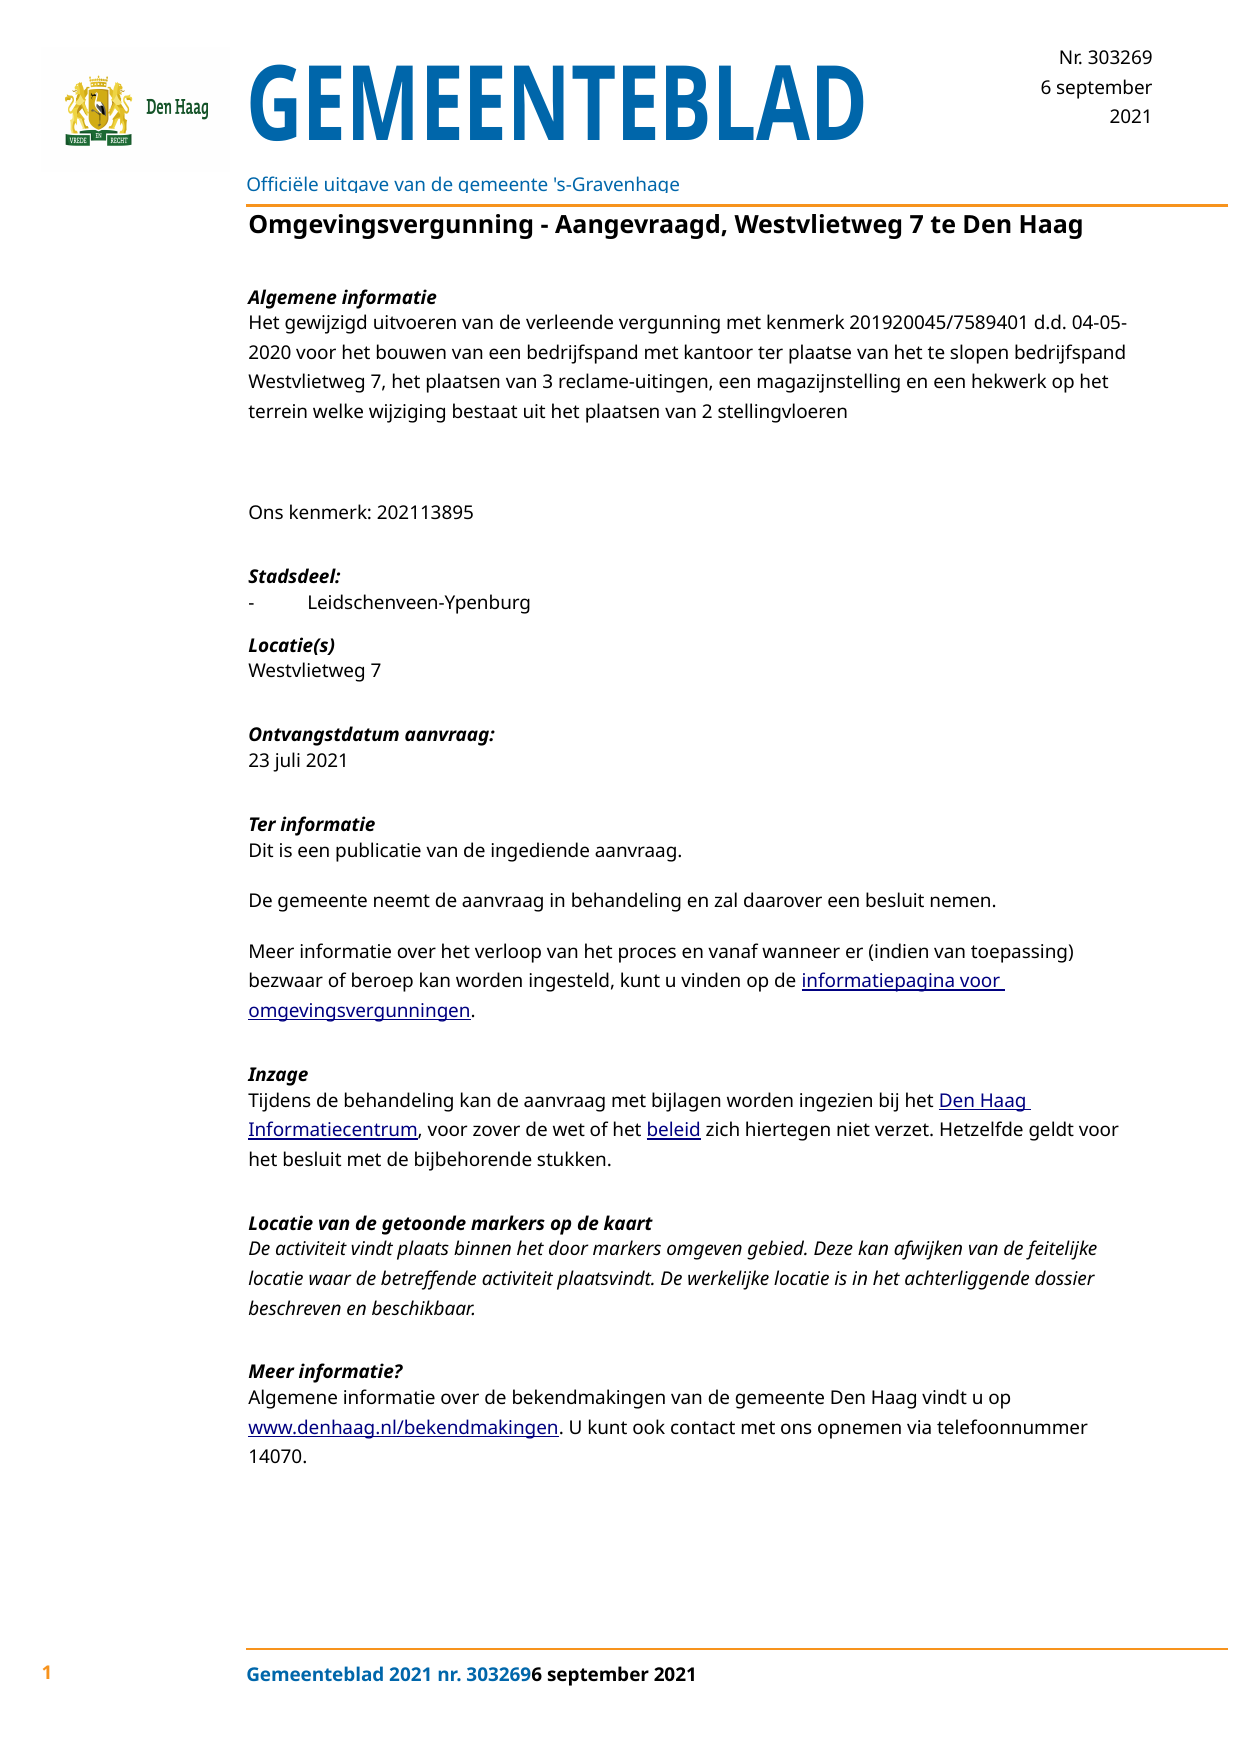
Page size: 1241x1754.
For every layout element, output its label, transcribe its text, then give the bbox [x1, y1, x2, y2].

text De gemeente neemt de aanvraag in behandeling en zal daarover een besluit nemen. [248, 887, 1152, 913]
text Het gewijzigd uitvoeren van de verleende vergunning met kenmerk 201920045/7589401 d.d. 04-05-2020 voor het bouwen van een bedrijfspand met kantoor ter plaatse van het te slopen bedrijfspand Westvlietweg 7, het plaatsen van 3 reclame-uitingen, een magazijnstelling en een hekwerk op het terrein welke wijziging bestaat uit het plaatsen van 2 stellingvloeren [248, 309, 1152, 424]
text Algemene informatie [248, 284, 1152, 309]
list Leidschenveen-Ypenburg [248, 589, 1152, 614]
text Omgevingsvergunning - Aangevraagd, Westvlietweg 7 te Den Haag [248, 207, 1152, 241]
text Ontvangstdatum aanvraag: [248, 722, 1152, 747]
text Algemene informatie over de bekendmakingen van de gemeente Den Haag vindt u op www.denhaag.nl/bekendmakingen. U kunt ook contact met ons opnemen via telefoonnummer 14070. [248, 1384, 1152, 1469]
text Ter informatie [248, 811, 1152, 837]
text Meer informatie over het verloop van het proces en vanaf wanneer er (indien van toepassing) bezwaar of beroep kan worden ingesteld, kunt u vinden op de informatiepagina voor omgevingsvergunningen. [248, 938, 1152, 1023]
text Dit is een publicatie van de ingediende aanvraag. [248, 837, 1152, 863]
text Inzage [248, 1061, 1152, 1087]
text Ons kenmerk: 202113895 [248, 499, 1152, 525]
text Meer informatie? [248, 1359, 1152, 1384]
picture [41, 47, 231, 172]
text Locatie(s) [248, 632, 1152, 658]
text 23 juli 2021 [248, 747, 1152, 773]
text Stadsdeel: [248, 563, 1152, 589]
text Locatie van de getoonde markers op de kaart [248, 1210, 1152, 1236]
text Westvlietweg 7 [248, 658, 1152, 683]
text Tijdens de behandeling kan de aanvraag met bijlagen worden ingezien bij het Den Haag Informatiecentrum, voor zover de wet of het beleid zich hiertegen niet verzet. Hetzelfde geldt voor het besluit met de bijbehorende stukken. [248, 1087, 1152, 1172]
text De activiteit vindt plaats binnen het door markers omgeven gebied. Deze kan afwijken van de feitelijke locatie waar de betreffende activiteit plaatsvindt. De werkelijke locatie is in het achterliggende dossier beschreven en beschikbaar. [248, 1236, 1152, 1321]
